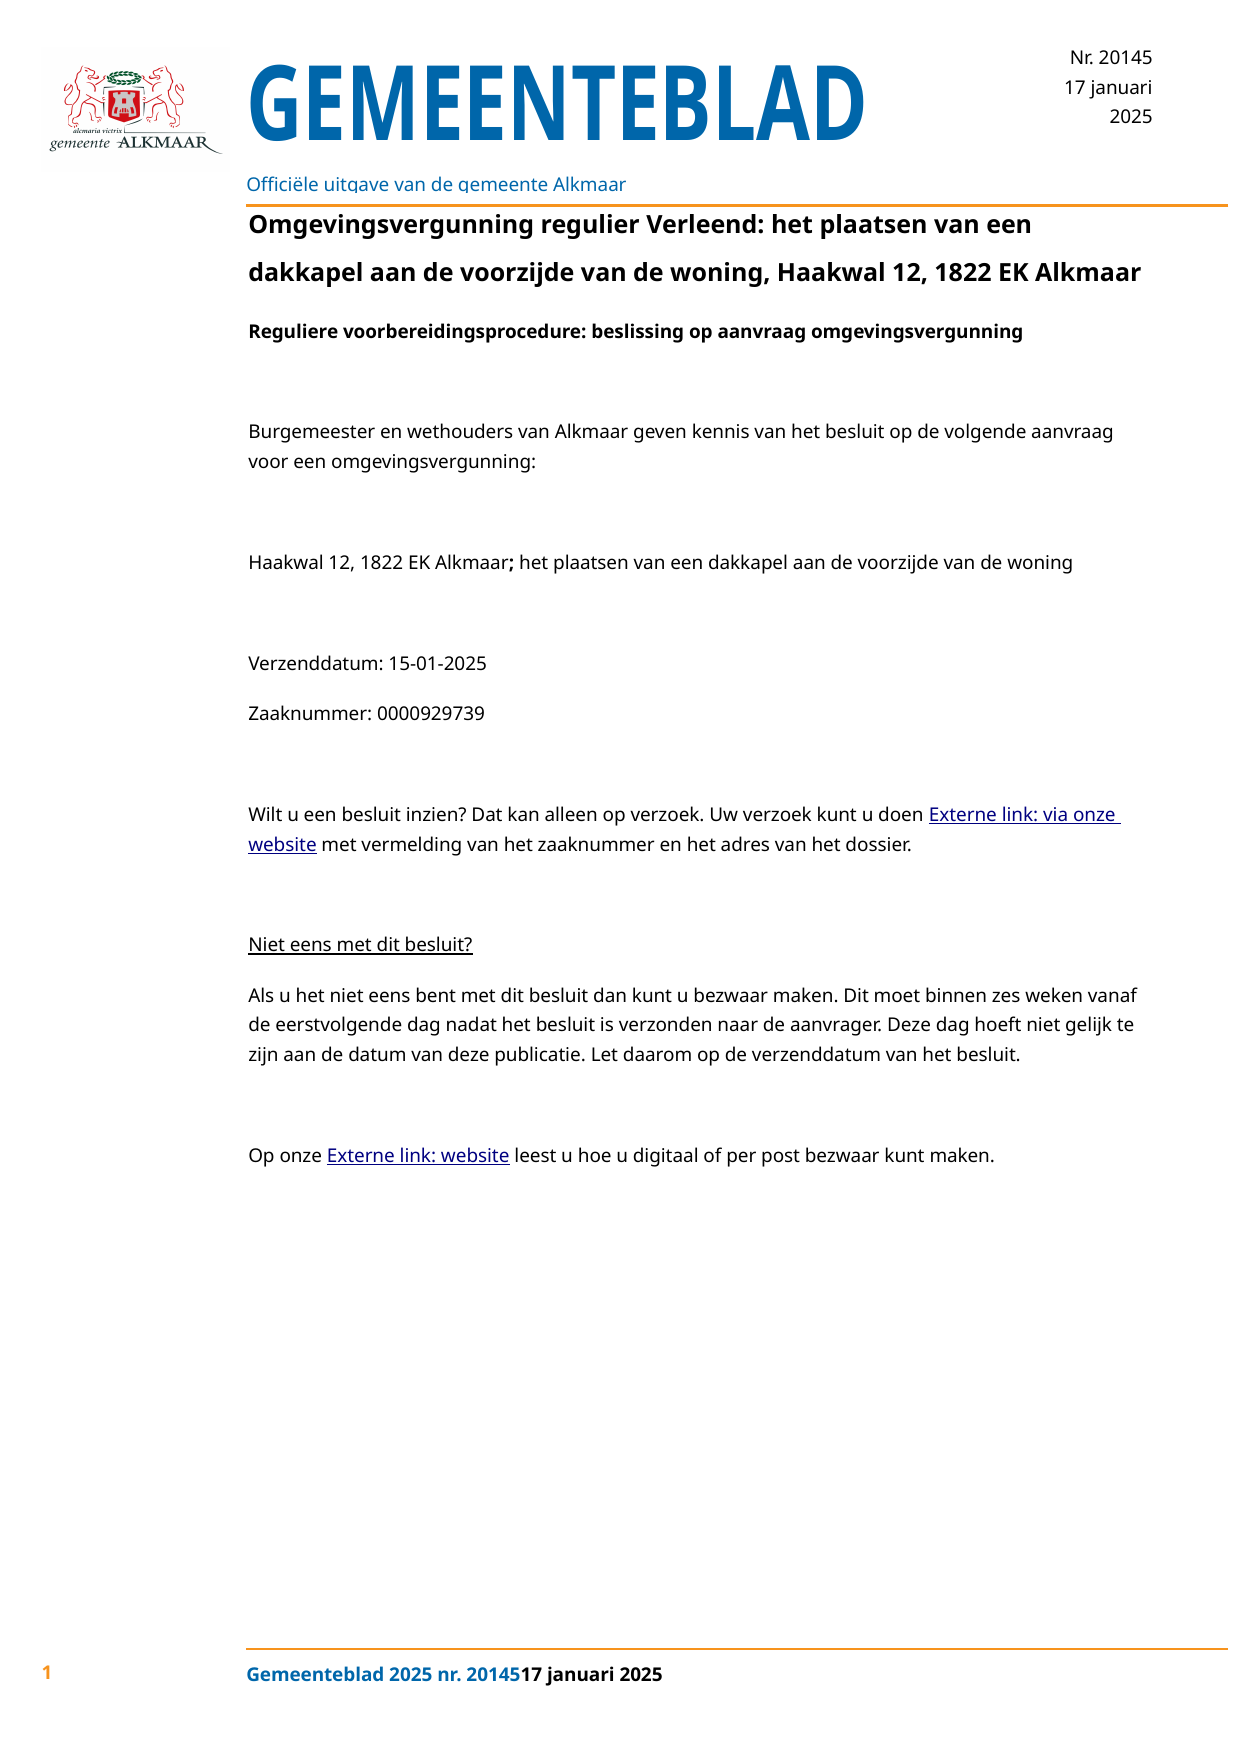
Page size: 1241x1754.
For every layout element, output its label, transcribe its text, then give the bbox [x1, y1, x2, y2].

text Haakwal 12, 1822 EK Alkmaar; het plaatsen van een dakkapel aan de voorzijde van de woning [248, 549, 1152, 575]
text Wilt u een besluit inzien? Dat kan alleen op verzoek. Uw verzoek kunt u doen Externe link: via onze website met vermelding van het zaaknummer en het adres van het dossier. [248, 801, 1152, 857]
picture [41, 47, 231, 172]
text Burgemeester en wethouders van Alkmaar geven kennis van het besluit op de volgende aanvraag voor een omgevingsvergunning: [248, 419, 1152, 474]
text Als u het niet eens bent met dit besluit dan kunt u bezwaar maken. Dit moet binnen zes weken vanaf de eerstvolgende dag nadat het besluit is verzonden naar de aanvrager. Deze dag hoeft niet gelijk te zijn aan de datum van deze publicatie. Let daarom op de verzenddatum van het besluit. [248, 982, 1152, 1067]
text Verzenddatum: 15-01-2025 [248, 650, 1152, 676]
text Niet eens met dit besluit? [248, 932, 1152, 957]
text Omgevingsvergunning regulier Verleend: het plaatsen van een dakkapel aan de voorzijde van de woning, Haakwal 12, 1822 EK Alkmaar [248, 207, 1152, 288]
text Op onze Externe link: website leest u hoe u digitaal of per post bezwaar kunt maken. [248, 1142, 1152, 1168]
text Reguliere voorbereidingsprocedure: beslissing op aanvraag omgevingsvergunning [248, 318, 1152, 344]
text Zaaknummer: 0000929739 [248, 700, 1152, 726]
